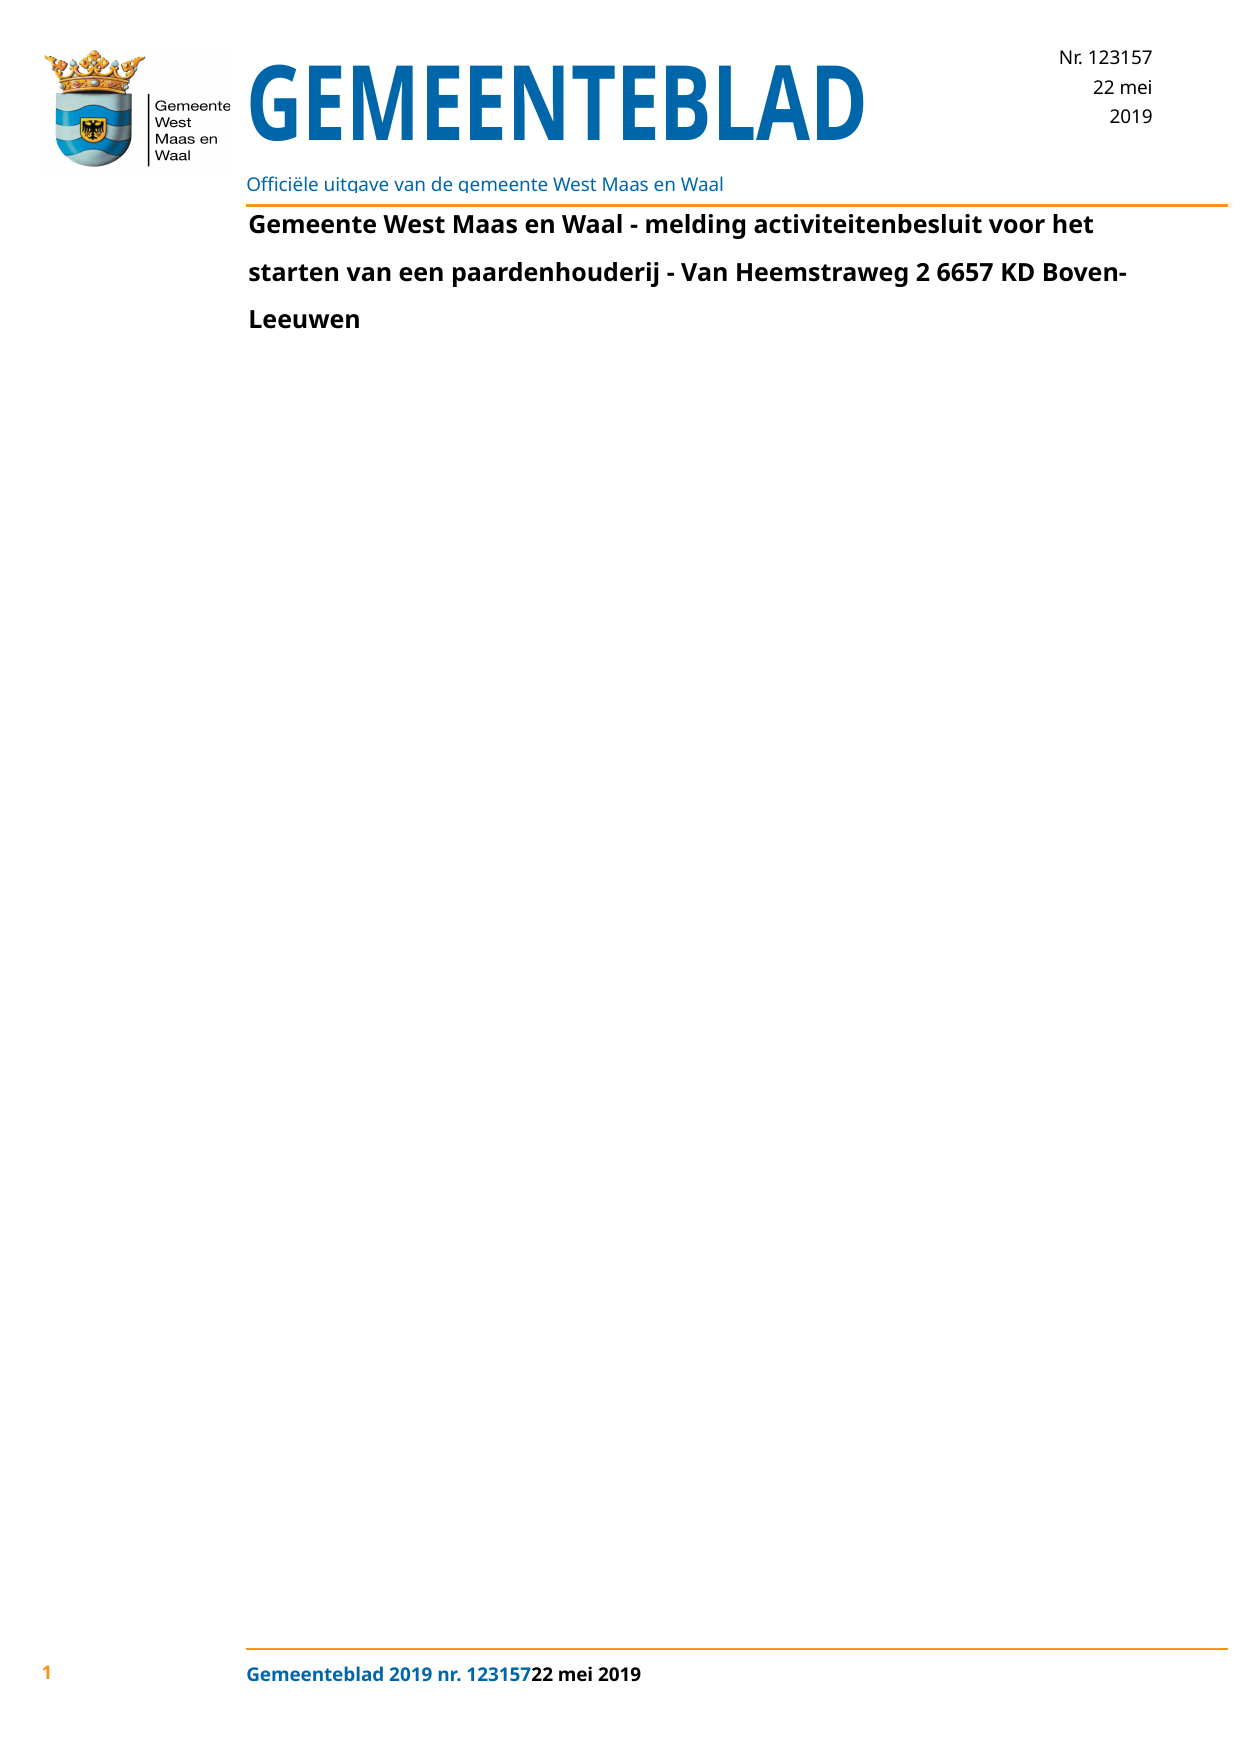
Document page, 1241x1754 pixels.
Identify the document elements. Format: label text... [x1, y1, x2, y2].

text Gemeente West Maas en Waal - melding activiteitenbesluit voor het starten van een paardenhouderij - Van Heemstraweg 2 6657 KD Boven-Leeuwen [248, 207, 1152, 336]
picture [41, 47, 231, 172]
